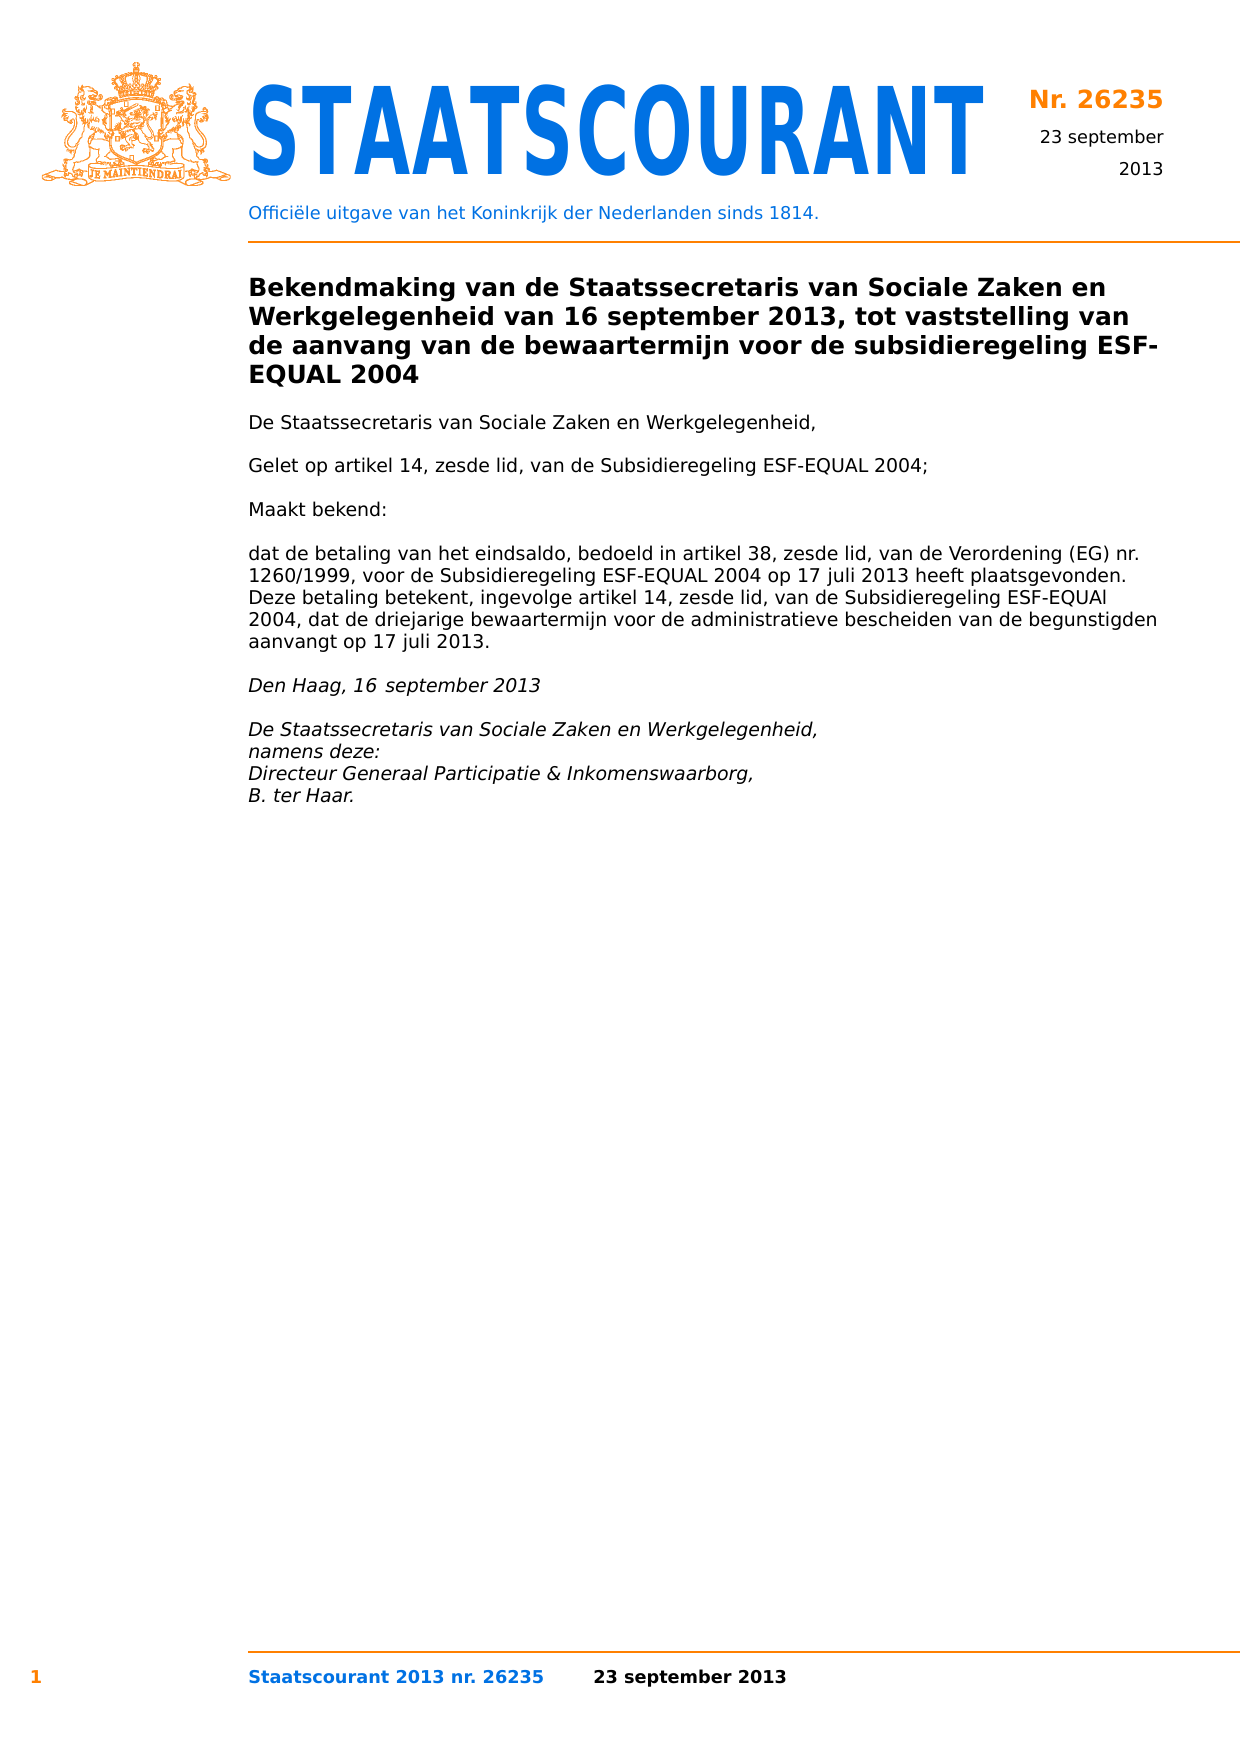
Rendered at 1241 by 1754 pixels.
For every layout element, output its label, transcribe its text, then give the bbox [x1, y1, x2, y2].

picture [41, 62, 231, 186]
table_cell Officiële uitgave van het Koninkrijk der Nederlanden sinds 1814. [248, 203, 1240, 241]
text Maakt bekend: [248, 499, 1163, 521]
text De Staatssecretaris van Sociale Zaken en Werkgelegenheid, namens deze: Directeur Generaal Participatie & Inkomenswaarborg, B. ter Haar. [248, 719, 1163, 807]
text Den Haag, 16 september 2013 [248, 675, 1163, 697]
table_header STAATSCOURANT [248, 62, 998, 203]
text De Staatssecretaris van Sociale Zaken en Werkgelegenheid, [248, 412, 1163, 433]
text Gelet op artikel 14, zesde lid, van de Subsidieregeling ESF-EQUAL 2004; [248, 455, 1163, 477]
table_header [25, 62, 248, 241]
subtitle Bekendmaking van de Staatssecretaris van Sociale Zaken en Werkgelegenheid van 16 september 2013, tot vaststelling van de aanvang van de bewaartermijn voor de subsidieregeling ESF-EQUAL 2004 [248, 273, 1163, 390]
table_cell 23 september [998, 121, 1240, 153]
table_header Nr. 26235 [998, 62, 1240, 121]
table_cell 2013 [998, 153, 1240, 203]
text dat de betaling van het eindsaldo, bedoeld in artikel 38, zesde lid, van de Verordening (EG) nr. 1260/1999, voor de Subsidieregeling ESF-EQUAL 2004 op 17 juli 2013 heeft plaatsgevonden. Deze betaling betekent, ingevolge artikel 14, zesde lid, van de Subsidieregeling ESF-EQUAl 2004, dat de driejarige bewaartermijn voor de administratieve bescheiden van de begunstigden aanvangt op 17 juli 2013. [248, 543, 1163, 653]
